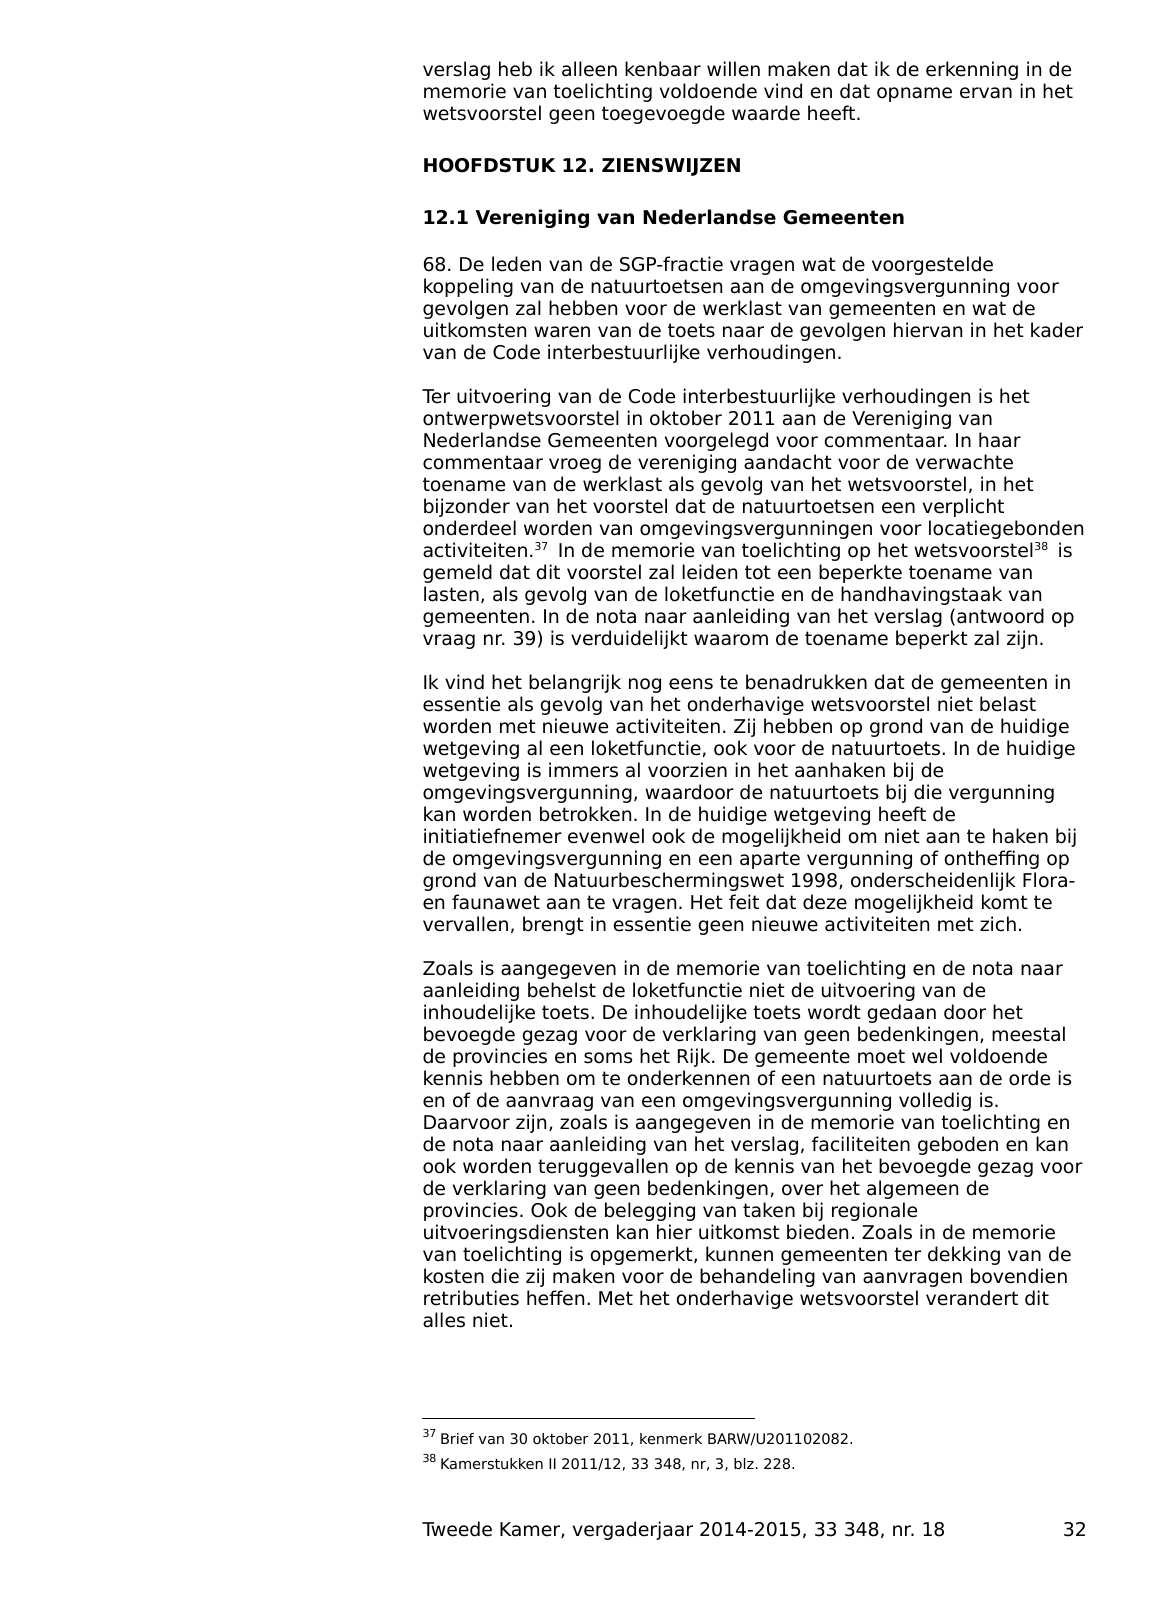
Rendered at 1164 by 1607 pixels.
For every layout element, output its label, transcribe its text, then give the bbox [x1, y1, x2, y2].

text Brief van 30 oktober 2011, kenmerk BARW/U201102082. [422, 1427, 1087, 1449]
subtitle HOOFDSTUK 12. ZIENSWIJZEN [422, 155, 1087, 177]
subtitle 12.1 Vereniging van Nederlandse Gemeenten [422, 207, 1087, 229]
text Kamerstukken II 2011/12, 33 348, nr, 3, blz. 228. [422, 1452, 1087, 1474]
text Ik vind het belangrijk nog eens te benadrukken dat de gemeenten in essentie als gevolg van het onderhavige wetsvoorstel niet belast worden met nieuwe activiteiten. Zij hebben op grond van de huidige wetgeving al een loketfunctie, ook voor de natuurtoets. In de huidige wetgeving is immers al voorzien in het aanhaken bij de omgevingsvergunning, waardoor de natuurtoets bij die vergunning kan worden betrokken. In de huidige wetgeving heeft de initiatiefnemer evenwel ook de mogelijkheid om niet aan te haken bij de omgevingsvergunning en een aparte vergunning of ontheffing op grond van de Natuurbeschermingswet 1998, onderscheidenlijk Flora- en faunawet aan te vragen. Het feit dat deze mogelijkheid komt te vervallen, brengt in essentie geen nieuwe activiteiten met zich. [422, 672, 1087, 936]
text Zoals is aangegeven in de memorie van toelichting en de nota naar aanleiding behelst de loketfunctie niet de uitvoering van de inhoudelijke toets. De inhoudelijke toets wordt gedaan door het bevoegde gezag voor de verklaring van geen bedenkingen, meestal de provincies en soms het Rijk. De gemeente moet wel voldoende kennis hebben om te onderkennen of een natuurtoets aan de orde is en of de aanvraag van een omgevingsvergunning volledig is. Daarvoor zijn, zoals is aangegeven in de memorie van toelichting en de nota naar aanleiding van het verslag, faciliteiten geboden en kan ook worden teruggevallen op de kennis van het bevoegde gezag voor de verklaring van geen bedenkingen, over het algemeen de provincies. Ook de belegging van taken bij regionale uitvoeringsdiensten kan hier uitkomst bieden. Zoals in de memorie van toelichting is opgemerkt, kunnen gemeenten ter dekking van de kosten die zij maken voor de behandeling van aanvragen bovendien retributies heffen. Met het onderhavige wetsvoorstel verandert dit alles niet. [422, 958, 1087, 1332]
text 68. De leden van de SGP-fractie vragen wat de voorgestelde koppeling van de natuurtoetsen aan de omgevingsvergunning voor gevolgen zal hebben voor de werklast van gemeenten en wat de uitkomsten waren van de toets naar de gevolgen hiervan in het kader van de Code interbestuurlijke verhoudingen. [422, 254, 1087, 364]
text Ter uitvoering van de Code interbestuurlijke verhoudingen is het ontwerpwetsvoorstel in oktober 2011 aan de Vereniging van Nederlandse Gemeenten voorgelegd voor commentaar. In haar commentaar vroeg de vereniging aandacht voor de verwachte toename van de werklast als gevolg van het wetsvoorstel, in het bijzonder van het voorstel dat de natuurtoetsen een verplicht onderdeel worden van omgevingsvergunningen voor locatiegebonden activiteiten. In de memorie van toelichting op het wetsvoorstel is gemeld dat dit voorstel zal leiden tot een beperkte toename van lasten, als gevolg van de loketfunctie en de handhavingstaak van gemeenten. In de nota naar aanleiding van het verslag (antwoord op vraag nr. 39) is verduidelijkt waarom de toename beperkt zal zijn. [422, 386, 1087, 650]
text verslag heb ik alleen kenbaar willen maken dat ik de erkenning in de memorie van toelichting voldoende vind en dat opname ervan in het wetsvoorstel geen toegevoegde waarde heeft. [422, 59, 1087, 125]
